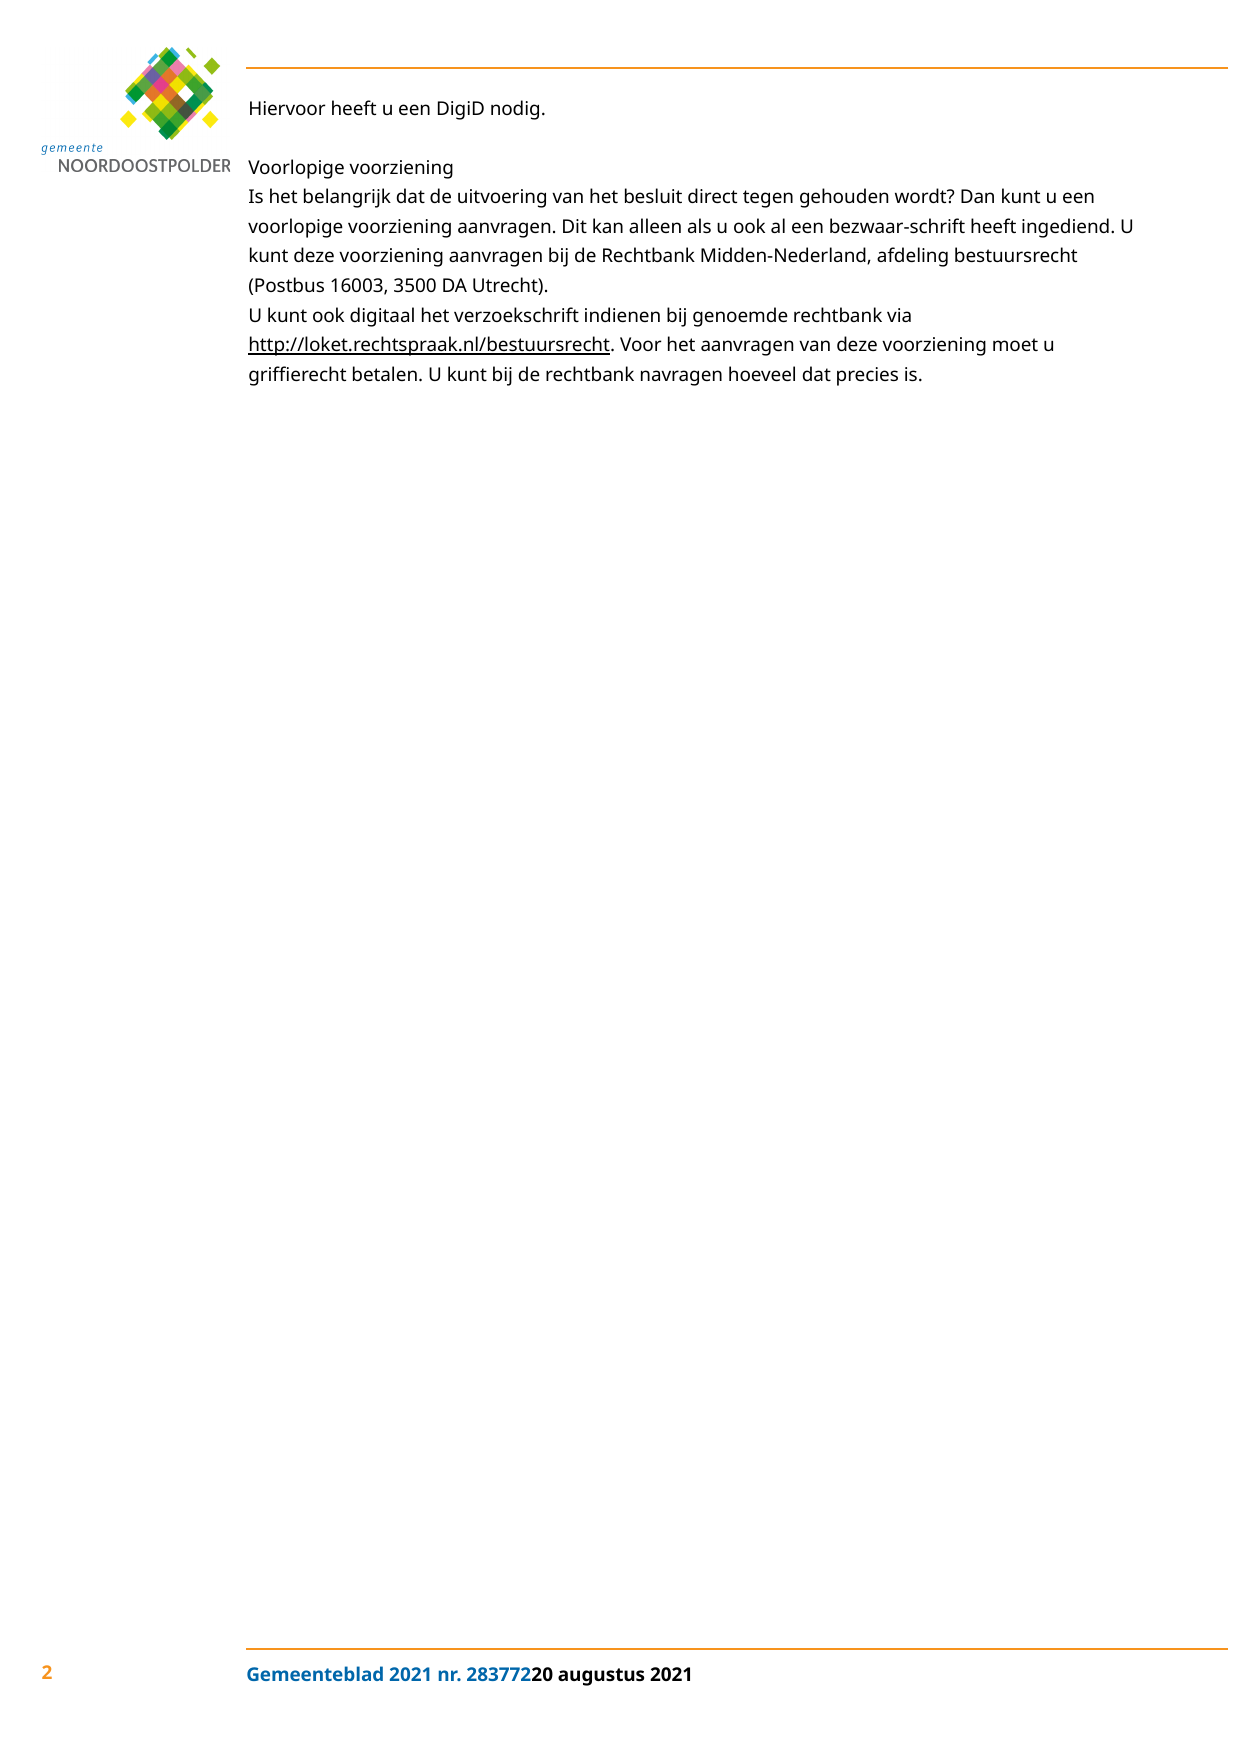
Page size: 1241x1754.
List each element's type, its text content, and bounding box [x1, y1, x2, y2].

text Voorlopige voorziening [248, 154, 1152, 180]
text U kunt ook digitaal het verzoekschrift indienen bij genoemde rechtbank via http://loket.rechtspraak.nl/bestuursrecht. Voor het aanvragen van deze voorziening moet u griffierecht betalen. U kunt bij de rechtbank navragen hoeveel dat precies is. [248, 302, 1152, 387]
picture [41, 47, 231, 172]
text Hiervoor heeft u een DigiD nodig. [248, 95, 1152, 121]
text Is het belangrijk dat de uitvoering van het besluit direct tegen gehouden wordt? Dan kunt u een voorlopige voorziening aanvragen. Dit kan alleen als u ook al een bezwaar-schrift heeft ingediend. U kunt deze voorziening aanvragen bij de Rechtbank Midden-Nederland, afdeling bestuursrecht (Postbus 16003, 3500 DA Utrecht). [248, 183, 1152, 298]
